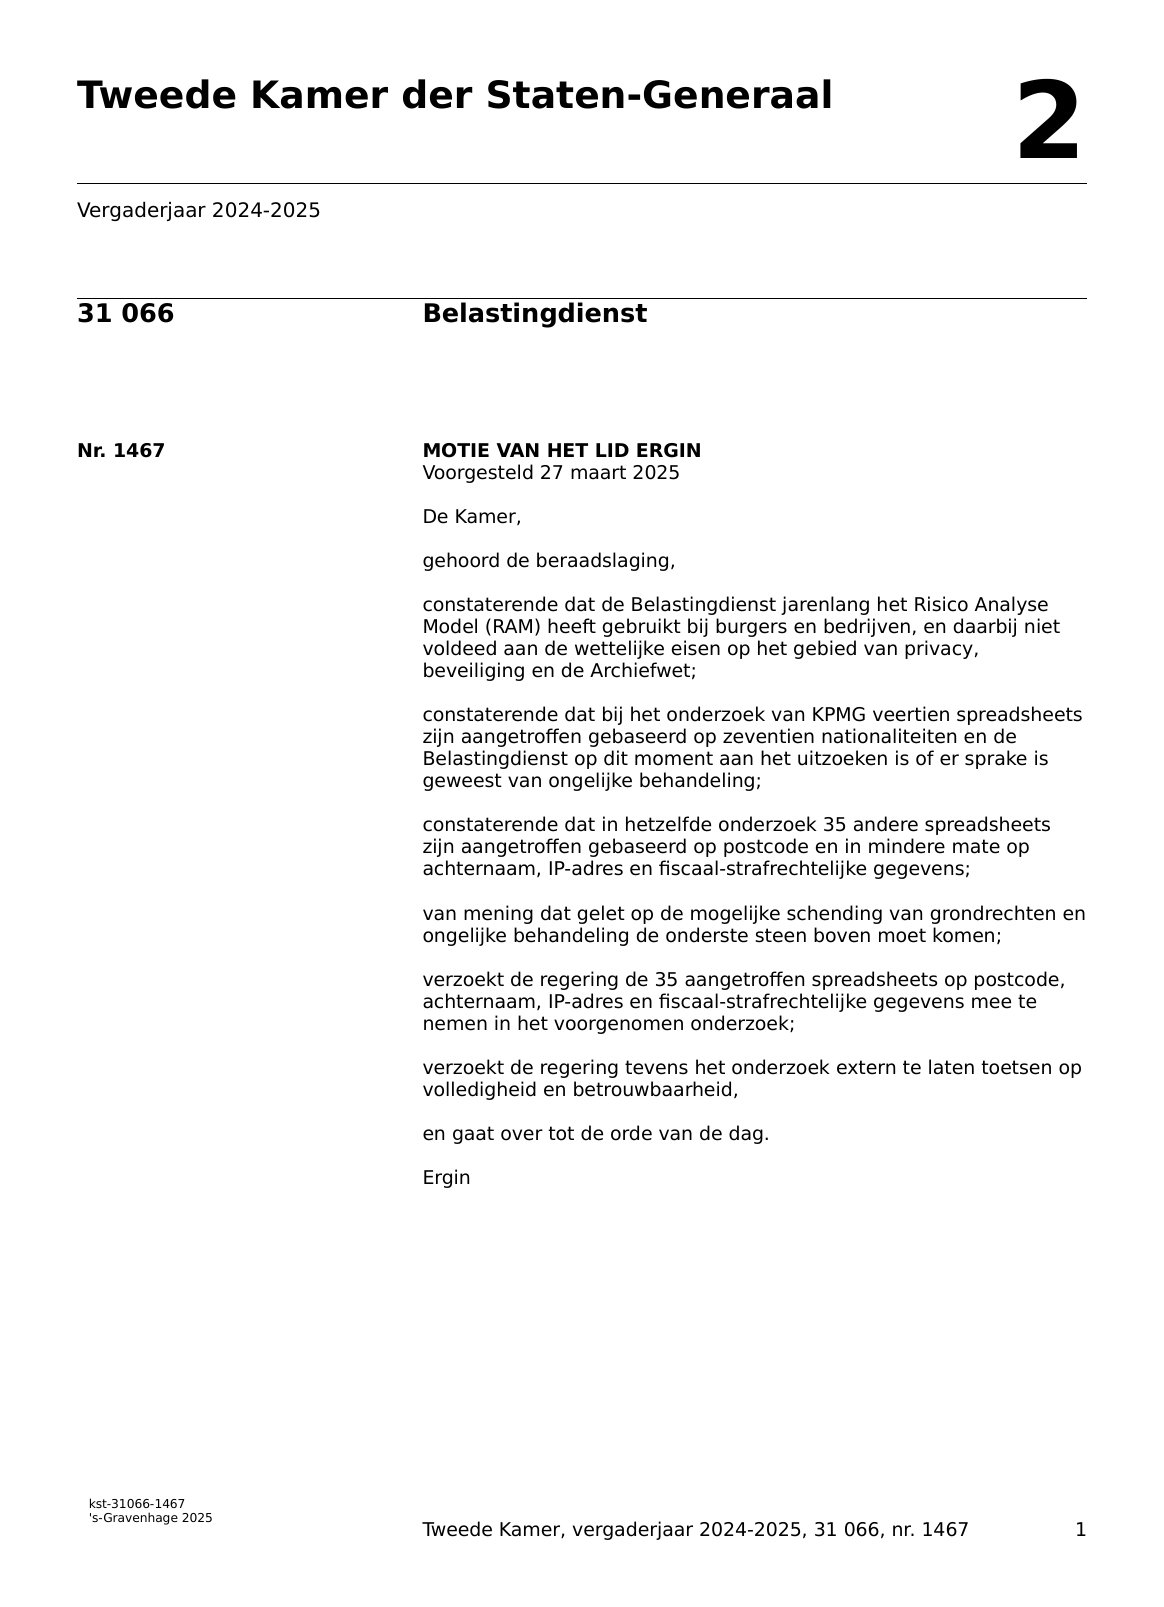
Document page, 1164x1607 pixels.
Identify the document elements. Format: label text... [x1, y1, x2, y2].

text van mening dat gelet op de mogelijke schending van grondrechten en ongelijke behandeling de onderste steen boven moet komen; [422, 902, 1087, 946]
text Ergin [422, 1167, 1087, 1189]
text constaterende dat in hetzelfde onderzoek 35 andere spreadsheets zijn aangetroffen gebaseerd op postcode en in mindere mate op achternaam, IP-adres en fiscaal-strafrechtelijke gegevens; [422, 814, 1087, 880]
text verzoekt de regering tevens het onderzoek extern te laten toetsen op volledigheid en betrouwbaarheid, [422, 1057, 1087, 1101]
text Voorgesteld 27 maart 2025 [422, 462, 1087, 484]
table_header 2 [886, 59, 1087, 183]
text gehoord de beraadslaging, [422, 550, 1087, 572]
table_header Tweede Kamer der Staten-Generaal [77, 59, 886, 183]
text verzoekt de regering de 35 aangetroffen spreadsheets op postcode, achternaam, IP-adres en fiscaal-strafrechtelijke gegevens mee te nemen in het voorgenomen onderzoek; [422, 969, 1087, 1034]
subtitle 31 066 Belastingdienst [77, 299, 1087, 329]
text en gaat over tot de orde van de dag. [422, 1123, 1087, 1145]
subtitle Nr. 1467 MOTIE VAN HET LID ERGIN [77, 440, 1087, 462]
text 's-Gravenhage 2025 [88, 1511, 323, 1525]
text kst-31066-1467 [88, 1497, 323, 1511]
text constaterende dat bij het onderzoek van KPMG veertien spreadsheets zijn aangetroffen gebaseerd op zeventien nationaliteiten en de Belastingdienst op dit moment aan het uitzoeken is of er sprake is geweest van ongelijke behandeling; [422, 704, 1087, 792]
text De Kamer, [422, 506, 1087, 528]
table_cell Vergaderjaar 2024-2025 [77, 184, 1087, 298]
text constaterende dat de Belastingdienst jarenlang het Risico Analyse Model (RAM) heeft gebruikt bij burgers en bedrijven, en daarbij niet voldeed aan de wettelijke eisen op het gebied van privacy, beveiliging en de Archiefwet; [422, 594, 1087, 682]
